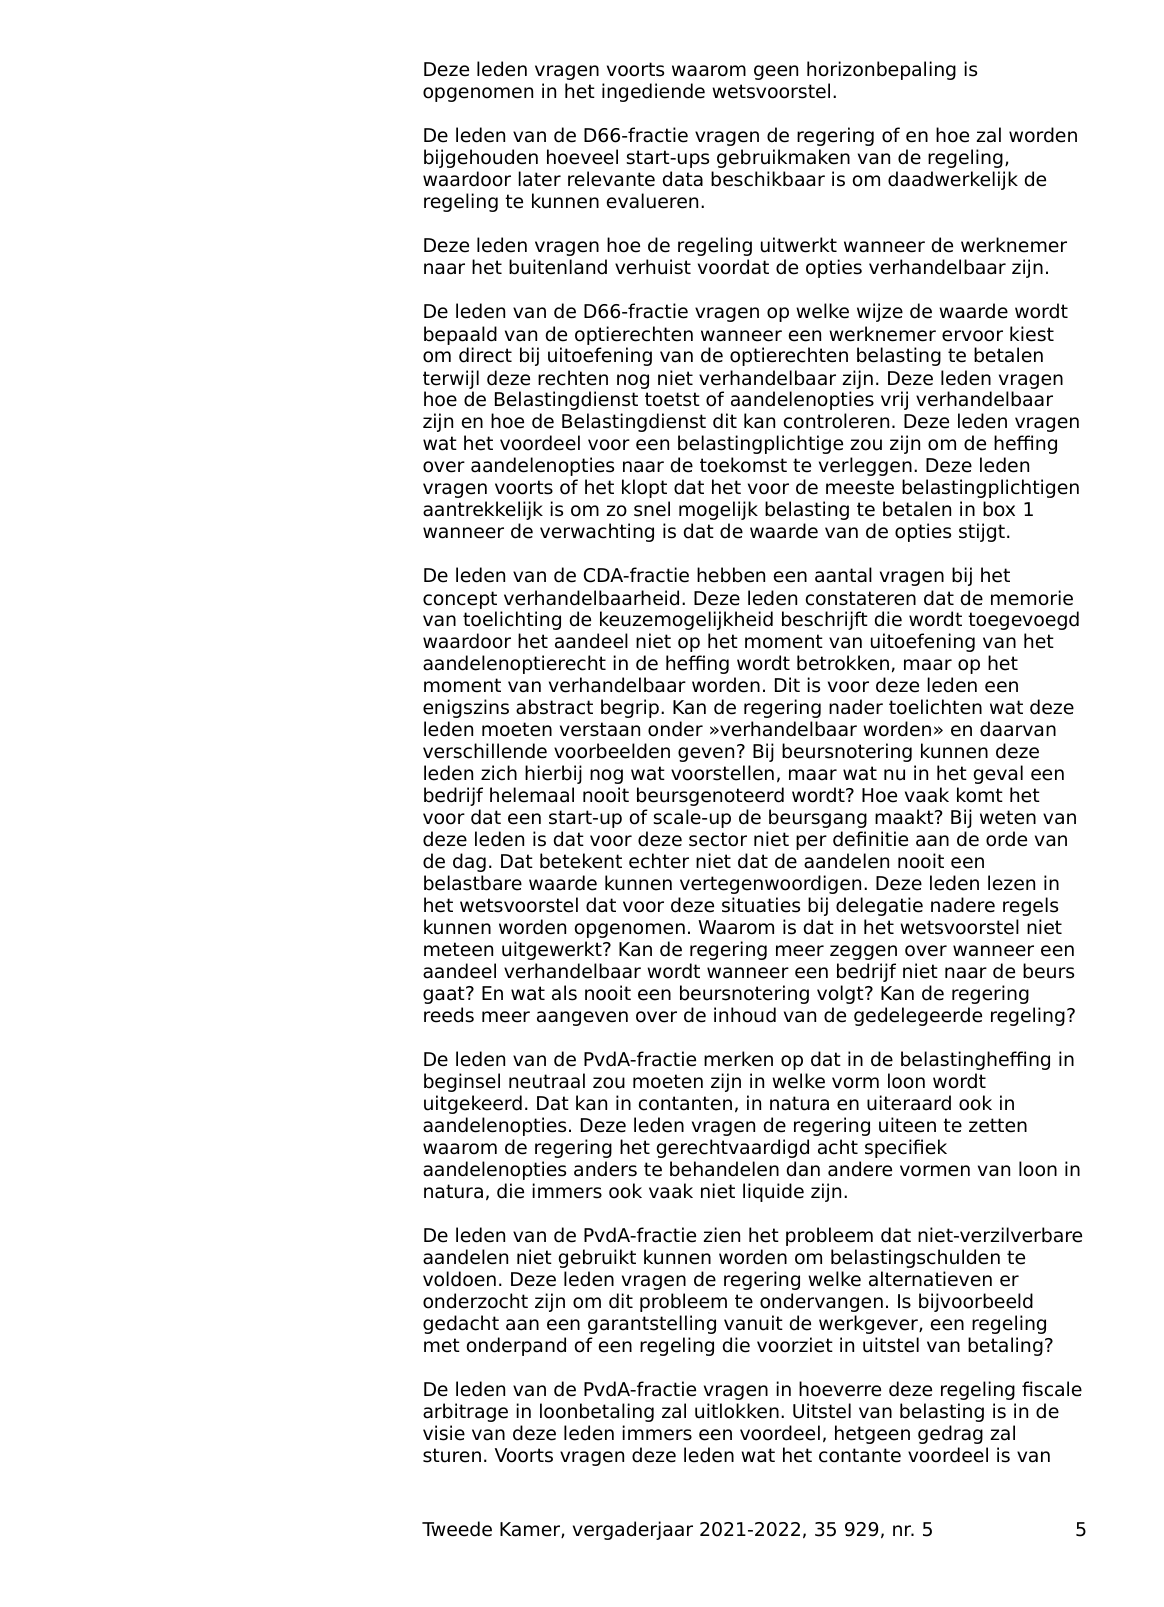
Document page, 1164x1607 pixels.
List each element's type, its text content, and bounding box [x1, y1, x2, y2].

text De leden van de CDA-fractie hebben een aantal vragen bij het concept verhandelbaarheid. Deze leden constateren dat de memorie van toelichting de keuzemogelijkheid beschrijft die wordt toegevoegd waardoor het aandeel niet op het moment van uitoefening van het aandelenoptierecht in de heffing wordt betrokken, maar op het moment van verhandelbaar worden. Dit is voor deze leden een enigszins abstract begrip. Kan de regering nader toelichten wat deze leden moeten verstaan onder »verhandelbaar worden» en daarvan verschillende voorbeelden geven? Bij beursnotering kunnen deze leden zich hierbij nog wat voorstellen, maar wat nu in het geval een bedrijf helemaal nooit beursgenoteerd wordt? Hoe vaak komt het voor dat een start-up of scale-up de beursgang maakt? Bij weten van deze leden is dat voor deze sector niet per definitie aan de orde van de dag. Dat betekent echter niet dat de aandelen nooit een belastbare waarde kunnen vertegenwoordigen. Deze leden lezen in het wetsvoorstel dat voor deze situaties bij delegatie nadere regels kunnen worden opgenomen. Waarom is dat in het wetsvoorstel niet meteen uitgewerkt? Kan de regering meer zeggen over wanneer een aandeel verhandelbaar wordt wanneer een bedrijf niet naar de beurs gaat? En wat als nooit een beursnotering volgt? Kan de regering reeds meer aangeven over de inhoud van de gedelegeerde regeling? [422, 565, 1087, 1027]
text De leden van de PvdA-fractie merken op dat in de belastingheffing in beginsel neutraal zou moeten zijn in welke vorm loon wordt uitgekeerd. Dat kan in contanten, in natura en uiteraard ook in aandelenopties. Deze leden vragen de regering uiteen te zetten waarom de regering het gerechtvaardigd acht specifiek aandelenopties anders te behandelen dan andere vormen van loon in natura, die immers ook vaak niet liquide zijn. [422, 1049, 1087, 1203]
text De leden van de D66-fractie vragen de regering of en hoe zal worden bijgehouden hoeveel start-ups gebruikmaken van de regeling, waardoor later relevante data beschikbaar is om daadwerkelijk de regeling te kunnen evalueren. [422, 125, 1087, 213]
text De leden van de PvdA-fractie vragen in hoeverre deze regeling fiscale arbitrage in loonbetaling zal uitlokken. Uitstel van belasting is in de visie van deze leden immers een voordeel, hetgeen gedrag zal sturen. Voorts vragen deze leden wat het contante voordeel is van [422, 1379, 1087, 1467]
text Deze leden vragen voorts waarom geen horizonbepaling is opgenomen in het ingediende wetsvoorstel. [422, 59, 1087, 103]
text De leden van de D66-fractie vragen op welke wijze de waarde wordt bepaald van de optierechten wanneer een werknemer ervoor kiest om direct bij uitoefening van de optierechten belasting te betalen terwijl deze rechten nog niet verhandelbaar zijn. Deze leden vragen hoe de Belastingdienst toetst of aandelenopties vrij verhandelbaar zijn en hoe de Belastingdienst dit kan controleren. Deze leden vragen wat het voordeel voor een belastingplichtige zou zijn om de heffing over aandelenopties naar de toekomst te verleggen. Deze leden vragen voorts of het klopt dat het voor de meeste belastingplichtigen aantrekkelijk is om zo snel mogelijk belasting te betalen in box 1 wanneer de verwachting is dat de waarde van de opties stijgt. [422, 301, 1087, 543]
text De leden van de PvdA-fractie zien het probleem dat niet-verzilverbare aandelen niet gebruikt kunnen worden om belastingschulden te voldoen. Deze leden vragen de regering welke alternatieven er onderzocht zijn om dit probleem te ondervangen. Is bijvoorbeeld gedacht aan een garantstelling vanuit de werkgever, een regeling met onderpand of een regeling die voorziet in uitstel van betaling? [422, 1225, 1087, 1357]
text Deze leden vragen hoe de regeling uitwerkt wanneer de werknemer naar het buitenland verhuist voordat de opties verhandelbaar zijn. [422, 235, 1087, 279]
